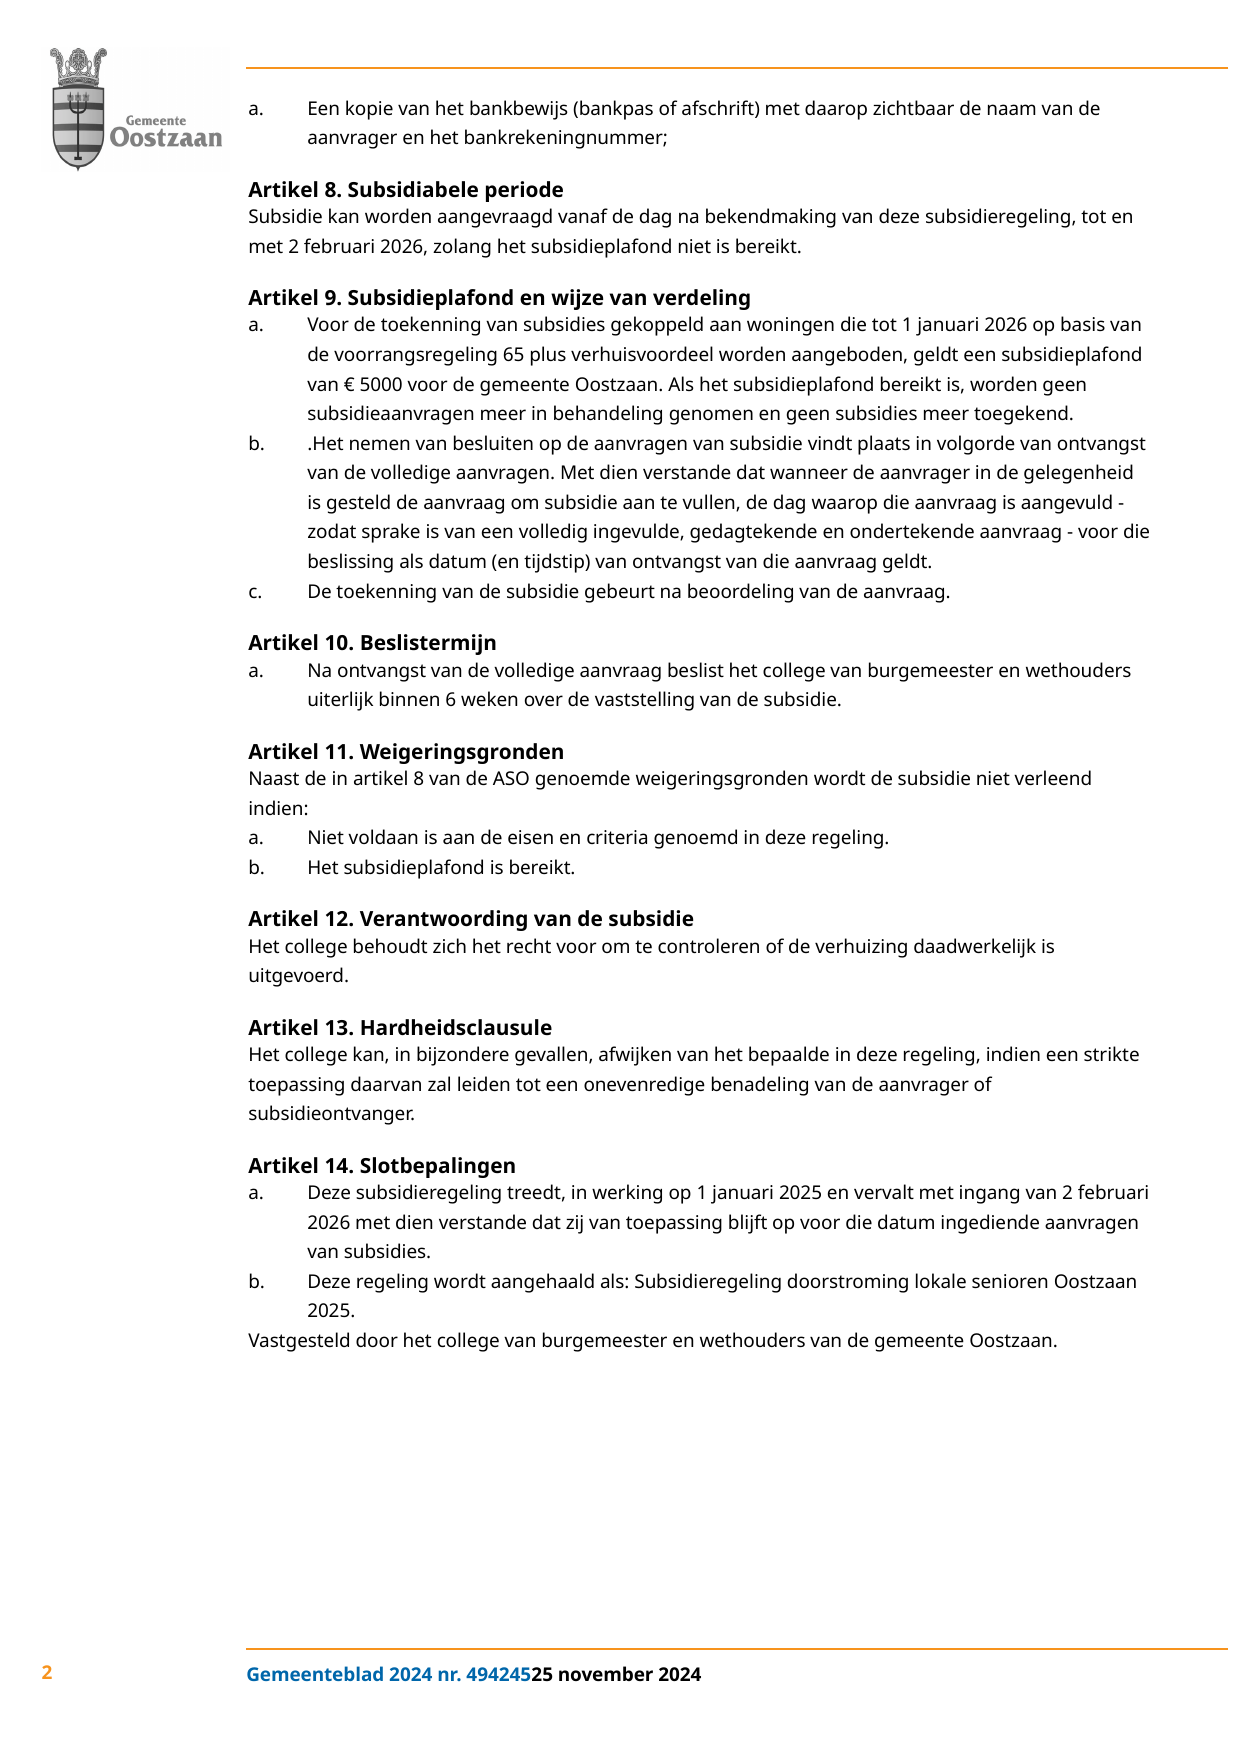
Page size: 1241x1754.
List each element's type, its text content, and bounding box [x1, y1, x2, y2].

list De toekenning van de subsidie gebeurt na beoordeling van de aanvraag. [248, 578, 1152, 604]
text Subsidie kan worden aangevraagd vanaf de dag na bekendmaking van deze subsidieregeling, tot en met 2 februari 2026, zolang het subsidieplafond niet is bereikt. [248, 203, 1152, 258]
list Niet voldaan is aan de eisen en criteria genoemd in deze regeling. [248, 824, 1152, 850]
text Artikel 14. Slotbepalingen [248, 1151, 1152, 1179]
text Naast de in artikel 8 van de ASO genoemde weigeringsgronden wordt de subsidie niet verleend indien: [248, 765, 1152, 821]
text Artikel 10. Beslistermijn [248, 628, 1152, 657]
list Na ontvangst van de volledige aanvraag beslist het college van burgemeester en wethouders uiterlijk binnen 6 weken over de vaststelling van de subsidie. [248, 657, 1152, 712]
text Vastgesteld door het college van burgemeester en wethouders van de gemeente Oostzaan. [248, 1327, 1152, 1353]
list Voor de toekenning van subsidies gekoppeld aan woningen die tot 1 januari 2026 op basis van de voorrangsregeling 65 plus verhuisvoordeel worden aangeboden, geldt een subsidieplafond van € 5000 voor de gemeente Oostzaan. Als het subsidieplafond bereikt is, worden geen subsidieaanvragen meer in behandeling genomen en geen subsidies meer toegekend. [248, 312, 1152, 426]
text Artikel 12. Verantwoording van de subsidie [248, 904, 1152, 933]
list Deze regeling wordt aangehaald als: Subsidieregeling doorstroming lokale senioren Oostzaan 2025. [248, 1268, 1152, 1323]
list .Het nemen van besluiten op de aanvragen van subsidie vindt plaats in volgorde van ontvangst van de volledige aanvragen. Met dien verstande dat wanneer de aanvrager in de gelegenheid is gesteld de aanvraag om subsidie aan te vullen, de dag waarop die aanvraag is aangevuld -zodat sprake is van een volledig ingevulde, gedagtekende en ondertekende aanvraag - voor die beslissing als datum (en tijdstip) van ontvangst van die aanvraag geldt. [248, 430, 1152, 574]
text Het college kan, in bijzondere gevallen, afwijken van het bepaalde in deze regeling, indien een strikte toepassing daarvan zal leiden tot een onevenredige benadeling van de aanvrager of subsidieontvanger. [248, 1041, 1152, 1126]
text Artikel 9. Subsidieplafond en wijze van verdeling [248, 283, 1152, 312]
list Deze subsidieregeling treedt, in werking op 1 januari 2025 en vervalt met ingang van 2 februari 2026 met dien verstande dat zij van toepassing blijft op voor die datum ingediende aanvragen van subsidies. [248, 1179, 1152, 1264]
text Artikel 13. Hardheidsclausule [248, 1013, 1152, 1041]
text Artikel 8. Subsidiabele periode [248, 175, 1152, 203]
picture [41, 47, 231, 172]
list Het subsidieplafond is bereikt. [248, 854, 1152, 880]
text Artikel 11. Weigeringsgronden [248, 737, 1152, 765]
text Het college behoudt zich het recht voor om te controleren of de verhuizing daadwerkelijk is uitgevoerd. [248, 933, 1152, 988]
list Een kopie van het bankbewijs (bankpas of afschrift) met daarop zichtbaar de naam van de aanvrager en het bankrekeningnummer; [248, 95, 1152, 150]
